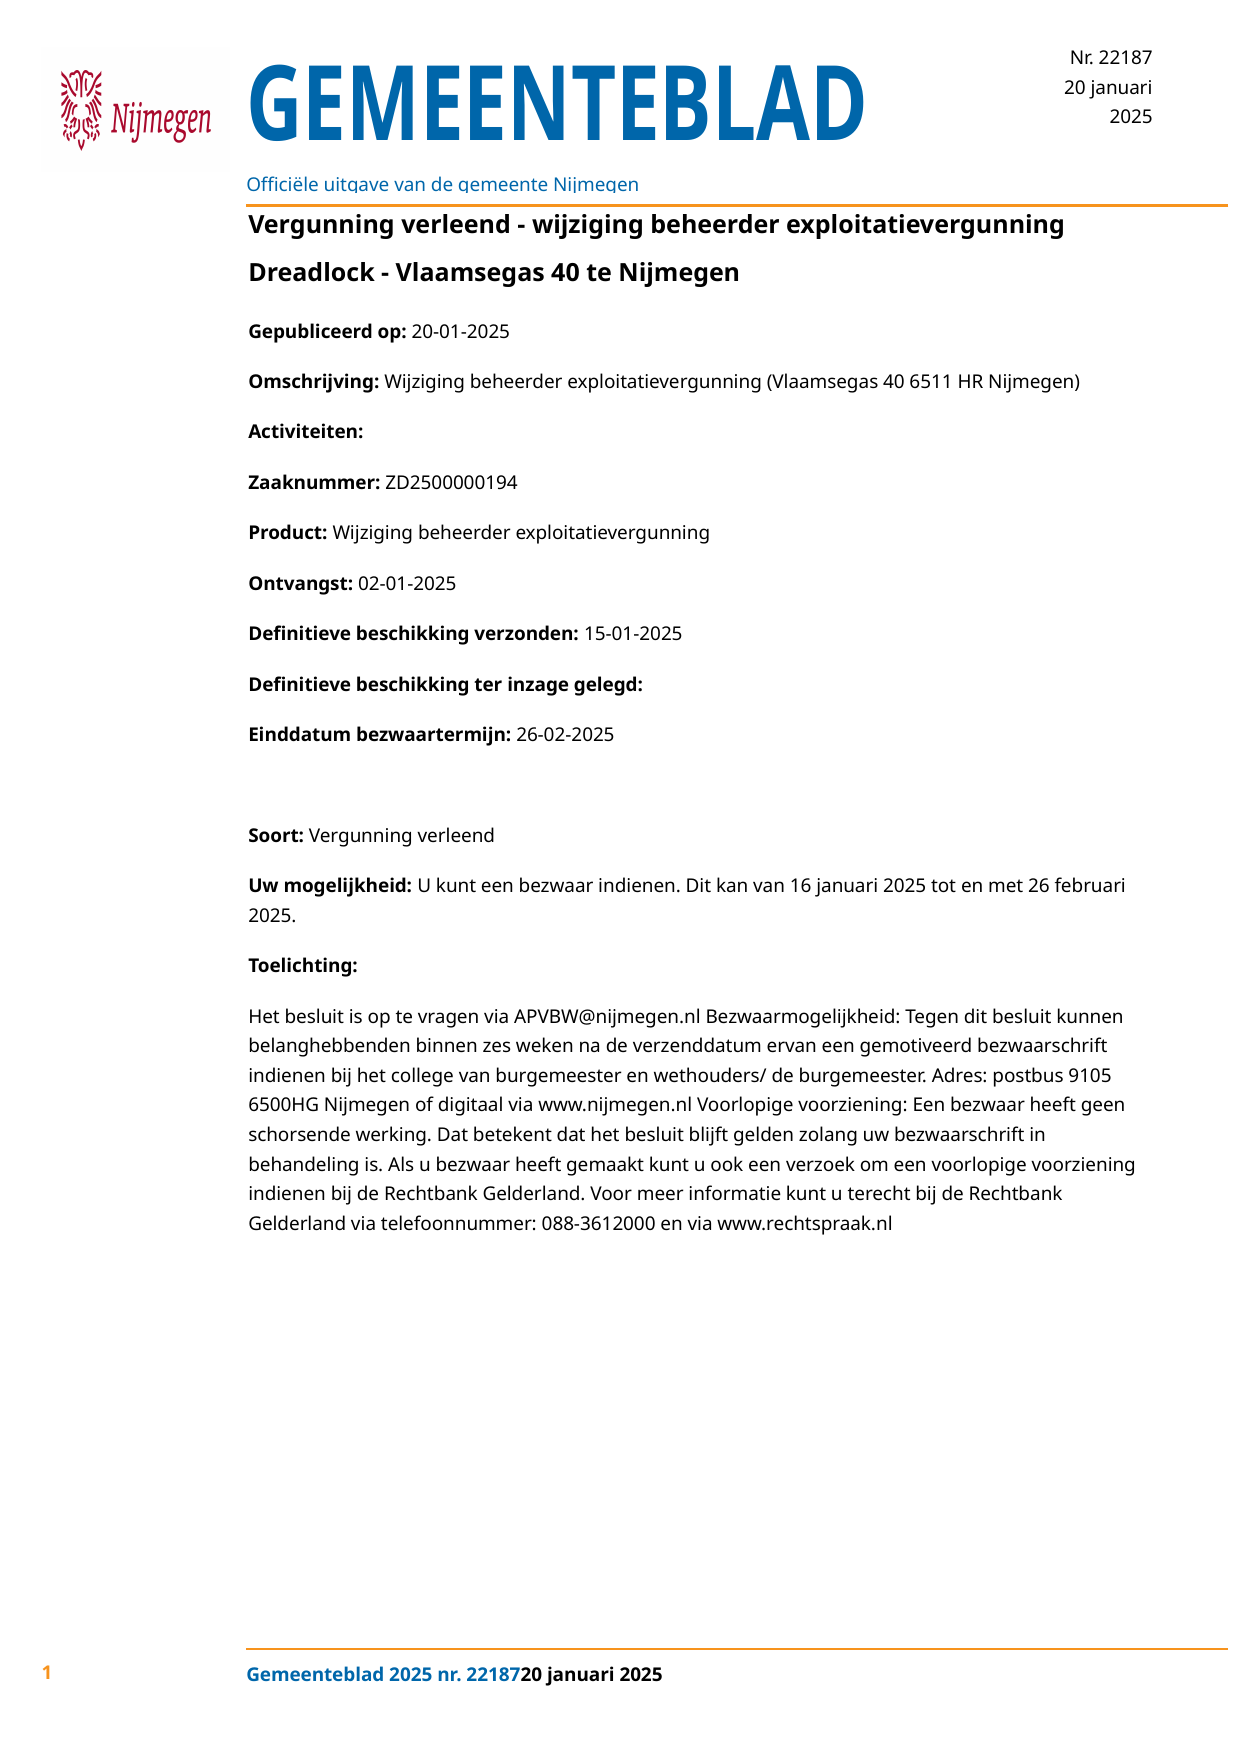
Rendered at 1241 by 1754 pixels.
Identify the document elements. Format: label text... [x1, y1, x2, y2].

text Uw mogelijkheid: U kunt een bezwaar indienen. Dit kan van 16 januari 2025 tot en met 26 februari 2025. [248, 872, 1152, 928]
text Vergunning verleend - wijziging beheerder exploitatievergunning Dreadlock - Vlaamsegas 40 te Nijmegen [248, 207, 1152, 288]
text Het besluit is op te vragen via APVBW@nijmegen.nl Bezwaarmogelijkheid: Tegen dit besluit kunnen belanghebbenden binnen zes weken na de verzenddatum ervan een gemotiveerd bezwaarschrift indienen bij het college van burgemeester en wethouders/ de burgemeester. Adres: postbus 9105 6500HG Nijmegen of digitaal via www.nijmegen.nl Voorlopige voorziening: Een bezwaar heeft geen schorsende werking. Dat betekent dat het besluit blijft gelden zolang uw bezwaarschrift in behandeling is. Als u bezwaar heeft gemaakt kunt u ook een verzoek om een voorlopige voorziening indienen bij de Rechtbank Gelderland. Voor meer informatie kunt u terecht bij de Rechtbank Gelderland via telefoonnummer: 088-3612000 en via www.rechtspraak.nl [248, 1003, 1152, 1236]
picture [41, 47, 231, 172]
text Activiteiten: [248, 419, 1152, 444]
text Einddatum bezwaartermijn: 26-02-2025 [248, 721, 1152, 747]
text Toelichting: [248, 952, 1152, 978]
text Definitieve beschikking ter inzage gelegd: [248, 671, 1152, 697]
text Omschrijving: Wijziging beheerder exploitatievergunning (Vlaamsegas 40 6511 HR Nijmegen) [248, 368, 1152, 394]
text Product: Wijziging beheerder exploitatievergunning [248, 519, 1152, 545]
text Ontvangst: 02-01-2025 [248, 570, 1152, 596]
text Gepubliceerd op: 20-01-2025 [248, 318, 1152, 344]
text Definitieve beschikking verzonden: 15-01-2025 [248, 620, 1152, 646]
text Zaaknummer: ZD2500000194 [248, 469, 1152, 495]
text Soort: Vergunning verleend [248, 822, 1152, 848]
